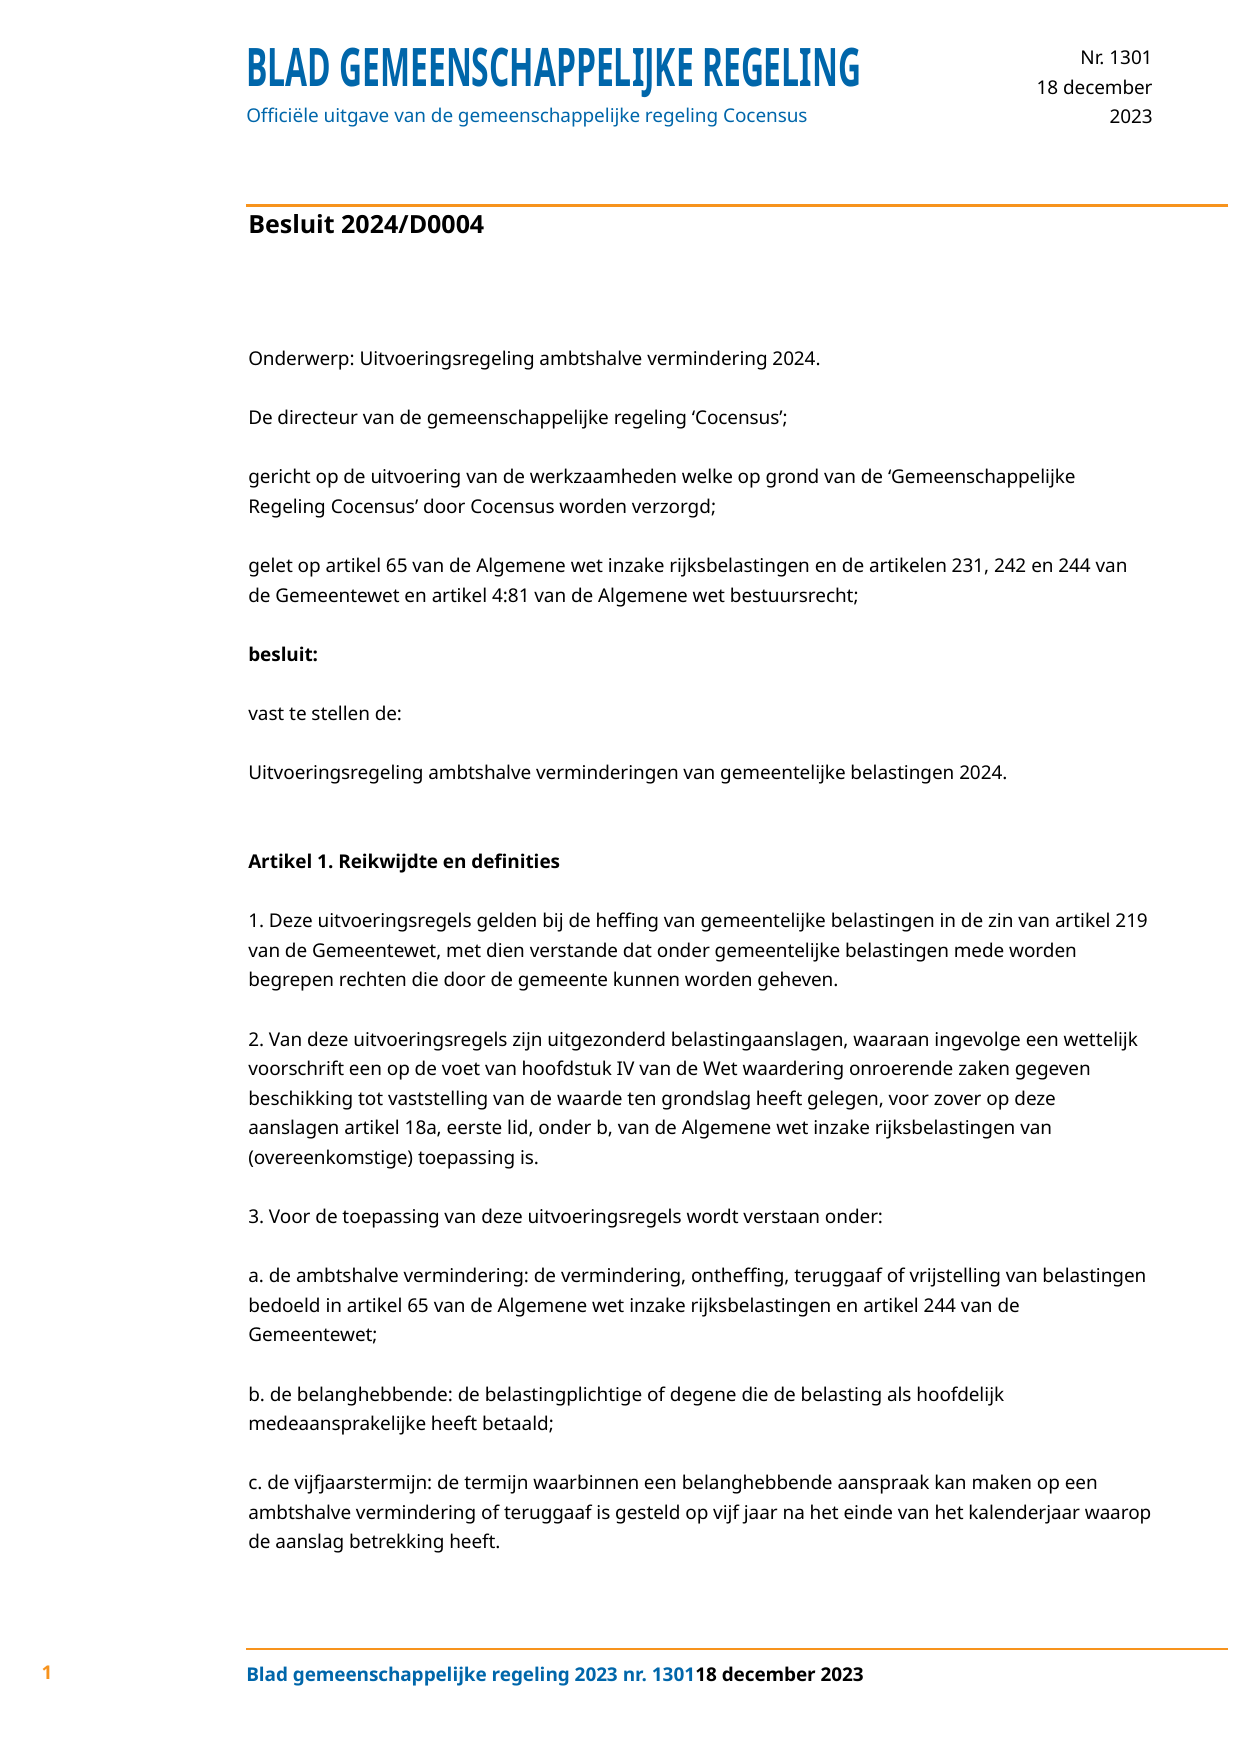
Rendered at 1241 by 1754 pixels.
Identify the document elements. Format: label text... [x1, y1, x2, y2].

text 3. Voor de toepassing van deze uitvoeringsregels wordt verstaan onder: [248, 1203, 1152, 1229]
text b. de belanghebbende: de belastingplichtige of degene die de belasting als hoofdelijk medeaansprakelijke heeft betaald; [248, 1381, 1152, 1436]
text 2. Van deze uitvoeringsregels zijn uitgezonderd belastingaanslagen, waaraan ingevolge een wettelijk voorschrift een op de voet van hoofdstuk IV van de Wet waardering onroerende zaken gegeven beschikking tot vaststelling van de waarde ten grondslag heeft gelegen, voor zover op deze aanslagen artikel 18a, eerste lid, onder b, van de Algemene wet inzake rijksbelastingen van (overeenkomstige) toepassing is. [248, 1026, 1152, 1170]
text c. de vijfjaarstermijn: de termijn waarbinnen een belanghebbende aanspraak kan maken op een ambtshalve vermindering of teruggaaf is gesteld op vijf jaar na het einde van het kalenderjaar waarop de aanslag betrekking heeft. [248, 1469, 1152, 1554]
text gericht op de uitvoering van de werkzaamheden welke op grond van de ‘Gemeenschappelijke Regeling Cocensus’ door Cocensus worden verzorgd; [248, 464, 1152, 519]
text a. de ambtshalve vermindering: de vermindering, ontheffing, teruggaaf of vrijstelling van belastingen bedoeld in artikel 65 van de Algemene wet inzake rijksbelastingen en artikel 244 van de Gemeentewet; [248, 1262, 1152, 1347]
text 1. Deze uitvoeringsregels gelden bij de heffing van gemeentelijke belastingen in de zin van artikel 219 van de Gemeentewet, met dien verstande dat onder gemeentelijke belastingen mede worden begrepen rechten die door de gemeente kunnen worden geheven. [248, 907, 1152, 992]
text Besluit 2024/D0004 [248, 207, 1152, 241]
text Artikel 1. Reikwijdte en definities [248, 848, 1152, 874]
picture [41, 47, 231, 172]
text De directeur van de gemeenschappelijke regeling ‘Cocensus’; [248, 404, 1152, 430]
text besluit: [248, 641, 1152, 667]
text vast te stellen de: [248, 700, 1152, 726]
text gelet op artikel 65 van de Algemene wet inzake rijksbelastingen en de artikelen 231, 242 en 244 van de Gemeentewet en artikel 4:81 van de Algemene wet bestuursrecht; [248, 552, 1152, 608]
text Onderwerp: Uitvoeringsregeling ambtshalve vermindering 2024. [248, 345, 1152, 371]
text Uitvoeringsregeling ambtshalve verminderingen van gemeentelijke belastingen 2024. [248, 759, 1152, 785]
